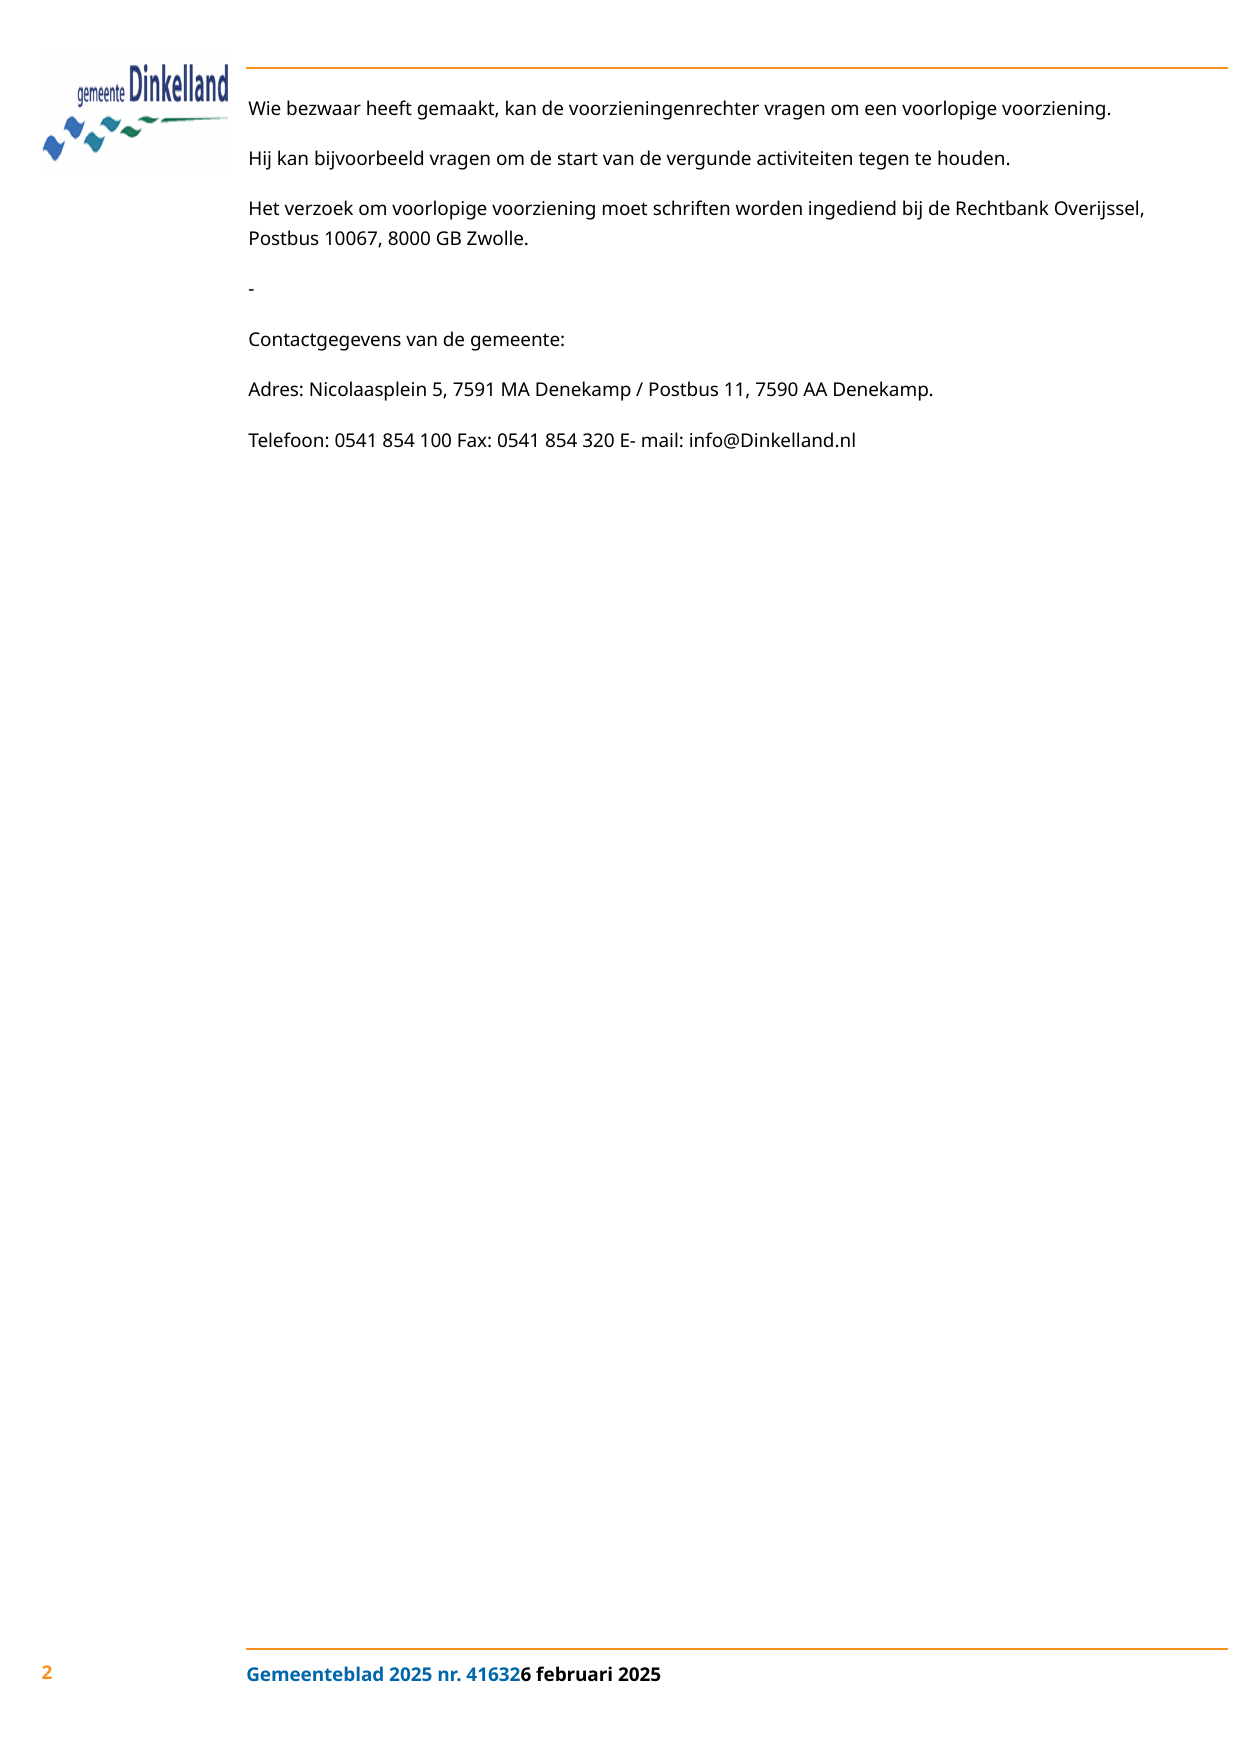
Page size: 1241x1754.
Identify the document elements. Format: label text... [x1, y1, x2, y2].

text Hij kan bijvoorbeeld vragen om de start van de vergunde activiteiten tegen te houden. [248, 145, 1152, 171]
text Wie bezwaar heeft gemaakt, kan de voorzieningenrechter vragen om een voorlopige voorziening. [248, 95, 1152, 121]
text Contactgegevens van de gemeente: [248, 326, 1152, 352]
text Telefoon: 0541 854 100 Fax: 0541 854 320 E- mail: info@Dinkelland.nl [248, 427, 1152, 453]
picture [41, 47, 231, 172]
text Adres: Nicolaasplein 5, 7591 MA Denekamp / Postbus 11, 7590 AA Denekamp. [248, 376, 1152, 402]
text - [248, 276, 1152, 301]
text Het verzoek om voorlopige voorziening moet schriften worden ingediend bij de Rechtbank Overijssel, Postbus 10067, 8000 GB Zwolle. [248, 196, 1152, 251]
